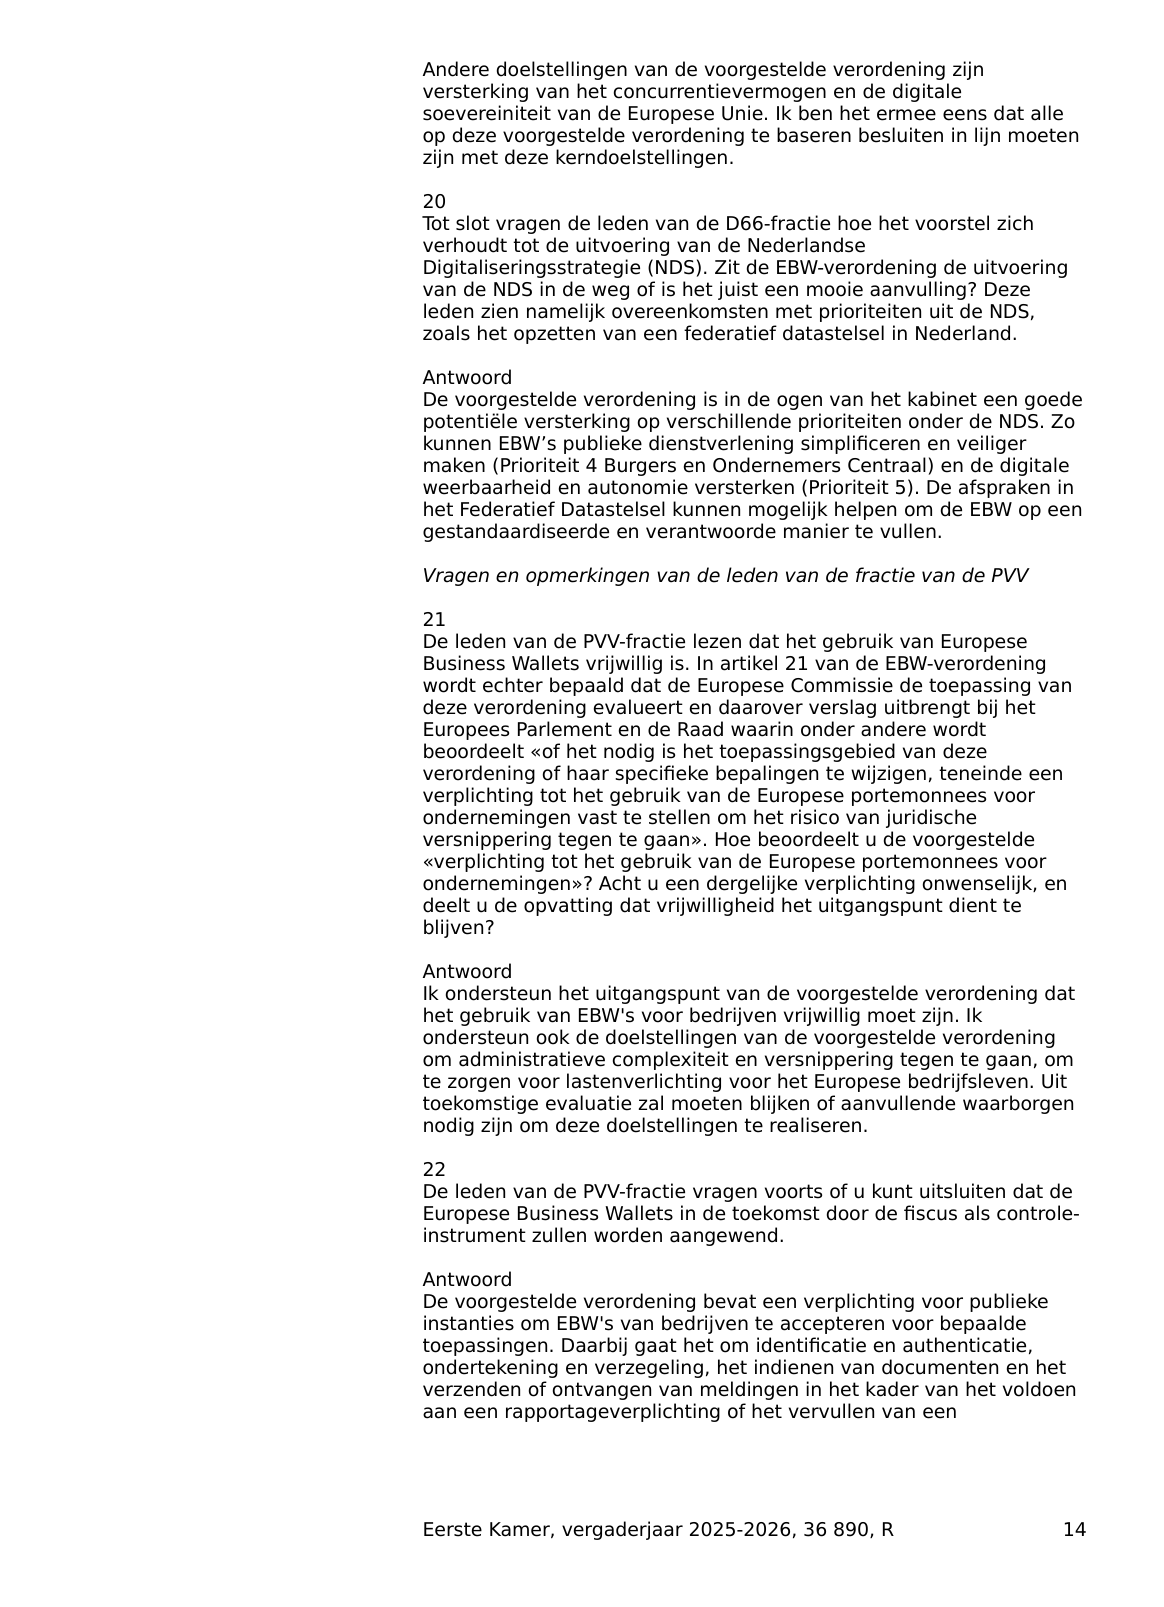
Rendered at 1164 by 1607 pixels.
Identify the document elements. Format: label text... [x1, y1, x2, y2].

text Antwoord [422, 961, 1087, 983]
text De leden van de PVV-fractie lezen dat het gebruik van Europese Business Wallets vrijwillig is. In artikel 21 van de EBW-verordening wordt echter bepaald dat de Europese Commissie de toepassing van deze verordening evalueert en daarover verslag uitbrengt bij het Europees Parlement en de Raad waarin onder andere wordt beoordeelt «of het nodig is het toepassingsgebied van deze verordening of haar specifieke bepalingen te wijzigen, teneinde een verplichting tot het gebruik van de Europese portemonnees voor ondernemingen vast te stellen om het risico van juridische versnippering tegen te gaan». Hoe beoordeelt u de voorgestelde «verplichting tot het gebruik van de Europese portemonnees voor ondernemingen»? Acht u een dergelijke verplichting onwenselijk, en deelt u de opvatting dat vrijwilligheid het uitgangspunt dient te blijven? [422, 631, 1087, 939]
text Ik ondersteun het uitgangspunt van de voorgestelde verordening dat het gebruik van EBW's voor bedrijven vrijwillig moet zijn. Ik ondersteun ook de doelstellingen van de voorgestelde verordening om administratieve complexiteit en versnippering tegen te gaan, om te zorgen voor lastenverlichting voor het Europese bedrijfsleven. Uit toekomstige evaluatie zal moeten blijken of aanvullende waarborgen nodig zijn om deze doelstellingen te realiseren. [422, 983, 1087, 1137]
text Antwoord [422, 1269, 1087, 1291]
text De leden van de PVV-fractie vragen voorts of u kunt uitsluiten dat de Europese Business Wallets in de toekomst door de fiscus als controle-instrument zullen worden aangewend. [422, 1181, 1087, 1247]
text Tot slot vragen de leden van de D66-fractie hoe het voorstel zich verhoudt tot de uitvoering van de Nederlandse Digitaliseringsstrategie (NDS). Zit de EBW-verordening de uitvoering van de NDS in de weg of is het juist een mooie aanvulling? Deze leden zien namelijk overeenkomsten met prioriteiten uit de NDS, zoals het opzetten van een federatief datastelsel in Nederland. [422, 213, 1087, 345]
text De voorgestelde verordening is in de ogen van het kabinet een goede potentiële versterking op verschillende prioriteiten onder de NDS. Zo kunnen EBW’s publieke dienstverlening simplificeren en veiliger maken (Prioriteit 4 Burgers en Ondernemers Centraal) en de digitale weerbaarheid en autonomie versterken (Prioriteit 5). De afspraken in het Federatief Datastelsel kunnen mogelijk helpen om de EBW op een gestandaardiseerde en verantwoorde manier te vullen. [422, 389, 1087, 543]
text De voorgestelde verordening bevat een verplichting voor publieke instanties om EBW's van bedrijven te accepteren voor bepaalde toepassingen. Daarbij gaat het om identificatie en authenticatie, ondertekening en verzegeling, het indienen van documenten en het verzenden of ontvangen van meldingen in het kader van het voldoen aan een rapportageverplichting of het vervullen van een [422, 1291, 1087, 1423]
text 21 [422, 609, 1087, 631]
text 22 [422, 1159, 1087, 1181]
text Andere doelstellingen van de voorgestelde verordening zijn versterking van het concurrentievermogen en de digitale soevereiniteit van de Europese Unie. Ik ben het ermee eens dat alle op deze voorgestelde verordening te baseren besluiten in lijn moeten zijn met deze kerndoelstellingen. [422, 59, 1087, 169]
text 20 [422, 191, 1087, 213]
text Antwoord [422, 367, 1087, 389]
subtitle Vragen en opmerkingen van de leden van de fractie van de PVV [422, 565, 1087, 587]
